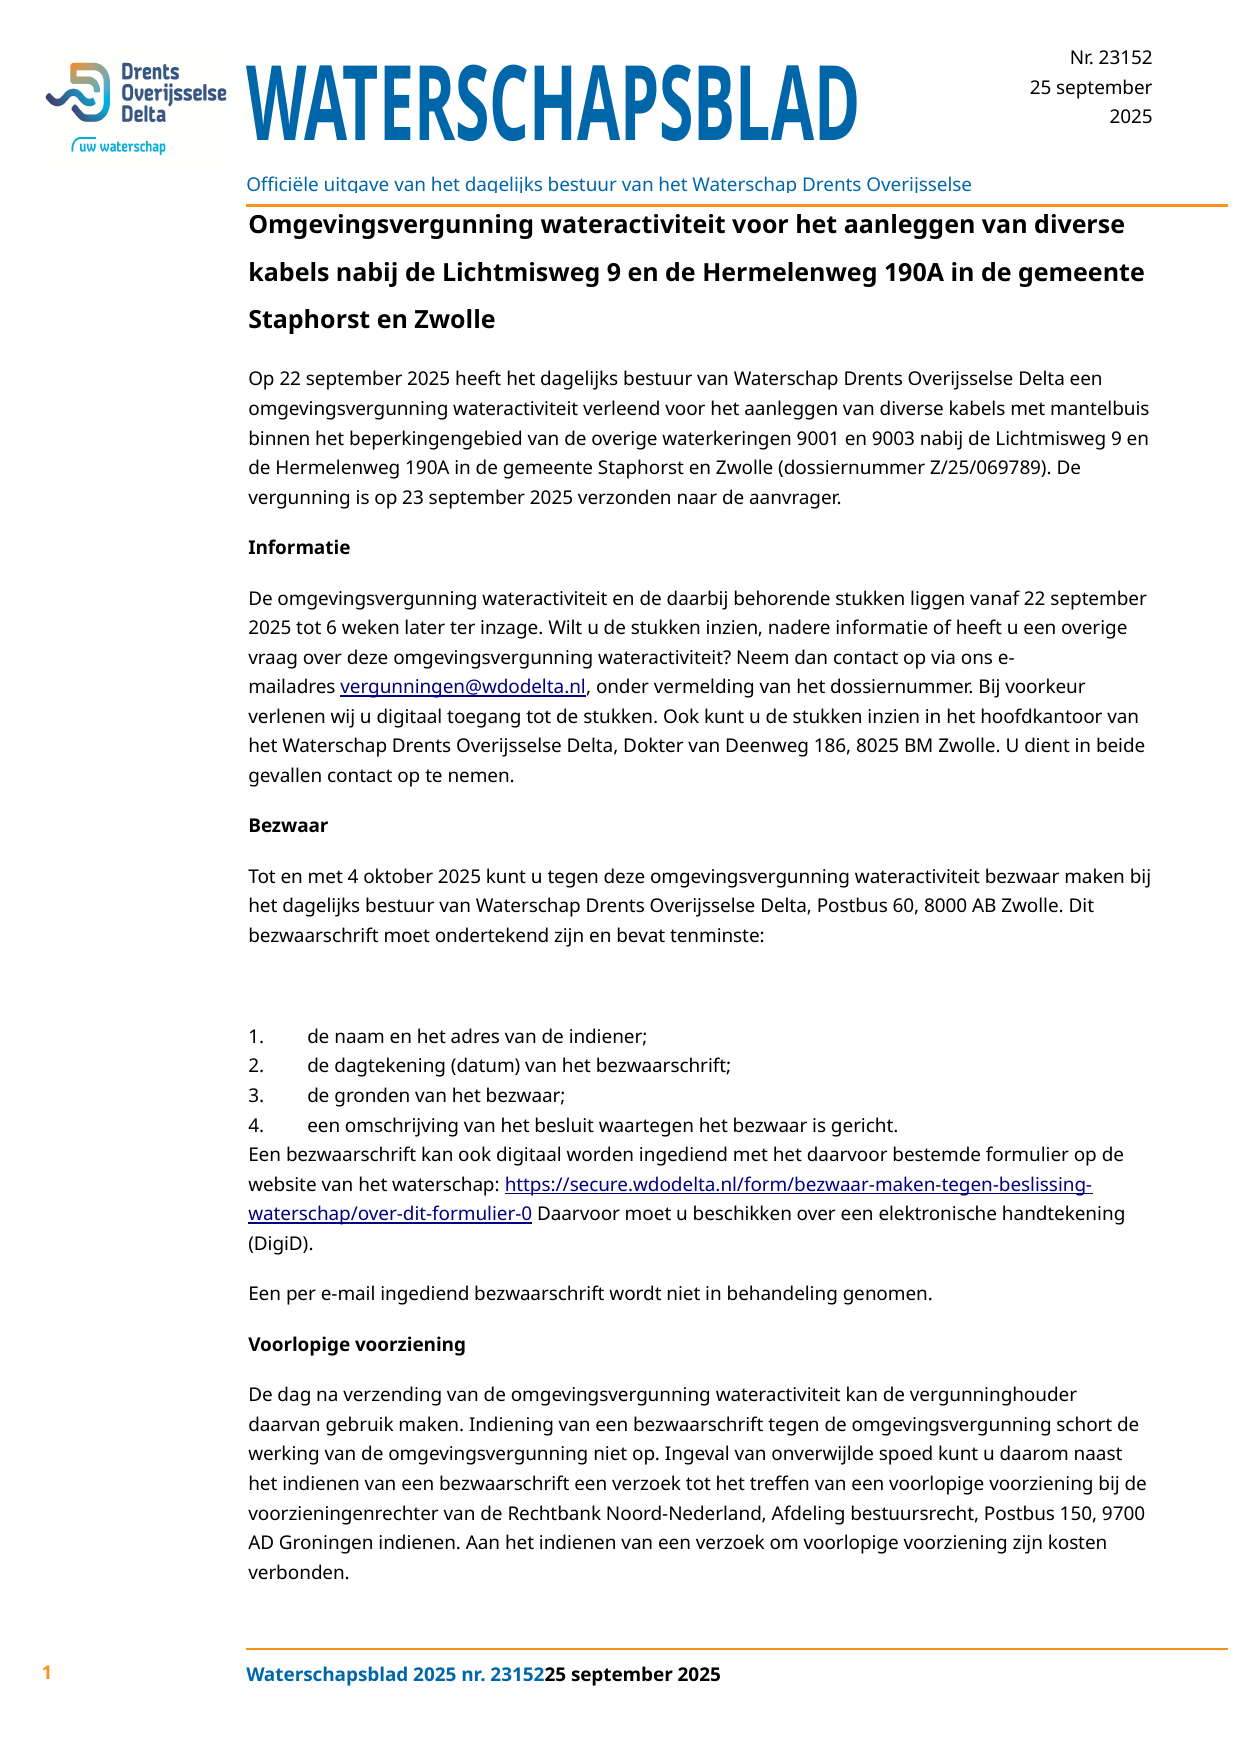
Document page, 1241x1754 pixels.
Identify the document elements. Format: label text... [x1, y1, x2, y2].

text Omgevingsvergunning wateractiviteit voor het aanleggen van diverse kabels nabij de Lichtmisweg 9 en de Hermelenweg 190A in de gemeente Staphorst en Zwolle [248, 207, 1152, 336]
text Op 22 september 2025 heeft het dagelijks bestuur van Waterschap Drents Overijsselse Delta een omgevingsvergunning wateractiviteit verleend voor het aanleggen van diverse kabels met mantelbuis binnen het beperkingengebied van de overige waterkeringen 9001 en 9003 nabij de Lichtmisweg 9 en de Hermelenweg 190A in de gemeente Staphorst en Zwolle (dossiernummer Z/25/069789). De vergunning is op 23 september 2025 verzonden naar de aanvrager. [248, 366, 1152, 509]
list de dagtekening (datum) van het bezwaarschrift; [248, 1053, 1152, 1078]
picture [41, 47, 231, 172]
list een omschrijving van het besluit waartegen het bezwaar is gericht. [248, 1112, 1152, 1137]
text Een per e-mail ingediend bezwaarschrift wordt niet in behandeling genomen. [248, 1281, 1152, 1306]
text Bezwaar [248, 813, 1152, 838]
text De dag na verzending van de omgevingsvergunning wateractiviteit kan de vergunninghouder daarvan gebruik maken. Indiening van een bezwaarschrift tegen de omgevingsvergunning schort de werking van de omgevingsvergunning niet op. Ingeval van onverwijlde spoed kunt u daarom naast het indienen van een bezwaarschrift een verzoek tot het treffen van een voorlopige voorziening bij de voorzieningenrechter van de Rechtbank Noord-Nederland, Afdeling bestuursrecht, Postbus 150, 9700 AD Groningen indienen. Aan het indienen van een verzoek om voorlopige voorziening zijn kosten verbonden. [248, 1381, 1152, 1584]
text De omgevingsvergunning wateractiviteit en de daarbij behorende stukken liggen vanaf 22 september 2025 tot 6 weken later ter inzage. Wilt u de stukken inzien, nadere informatie of heeft u een overige vraag over deze omgevingsvergunning wateractiviteit? Neem dan contact op via ons e-mailadres vergunningen@wdodelta.nl, onder vermelding van het dossiernummer. Bij voorkeur verlenen wij u digitaal toegang tot de stukken. Ook kunt u de stukken inzien in het hoofdkantoor van het Waterschap Drents Overijsselse Delta, Dokter van Deenweg 186, 8025 BM Zwolle. U dient in beide gevallen contact op te nemen. [248, 585, 1152, 788]
text Een bezwaarschrift kan ook digitaal worden ingediend met het daarvoor bestemde formulier op de website van het waterschap: https://secure.wdodelta.nl/form/bezwaar-maken-tegen-beslissing-waterschap/over-dit-formulier-0 Daarvoor moet u beschikken over een elektronische handtekening (DigiD). [248, 1141, 1152, 1256]
text Tot en met 4 oktober 2025 kunt u tegen deze omgevingsvergunning wateractiviteit bezwaar maken bij het dagelijks bestuur van Waterschap Drents Overijsselse Delta, Postbus 60, 8000 AB Zwolle. Dit bezwaarschrift moet ondertekend zijn en bevat tenminste: [248, 863, 1152, 948]
list de naam en het adres van de indiener; [248, 1023, 1152, 1049]
list de gronden van het bezwaar; [248, 1082, 1152, 1108]
text Informatie [248, 534, 1152, 560]
text Voorlopige voorziening [248, 1331, 1152, 1357]
